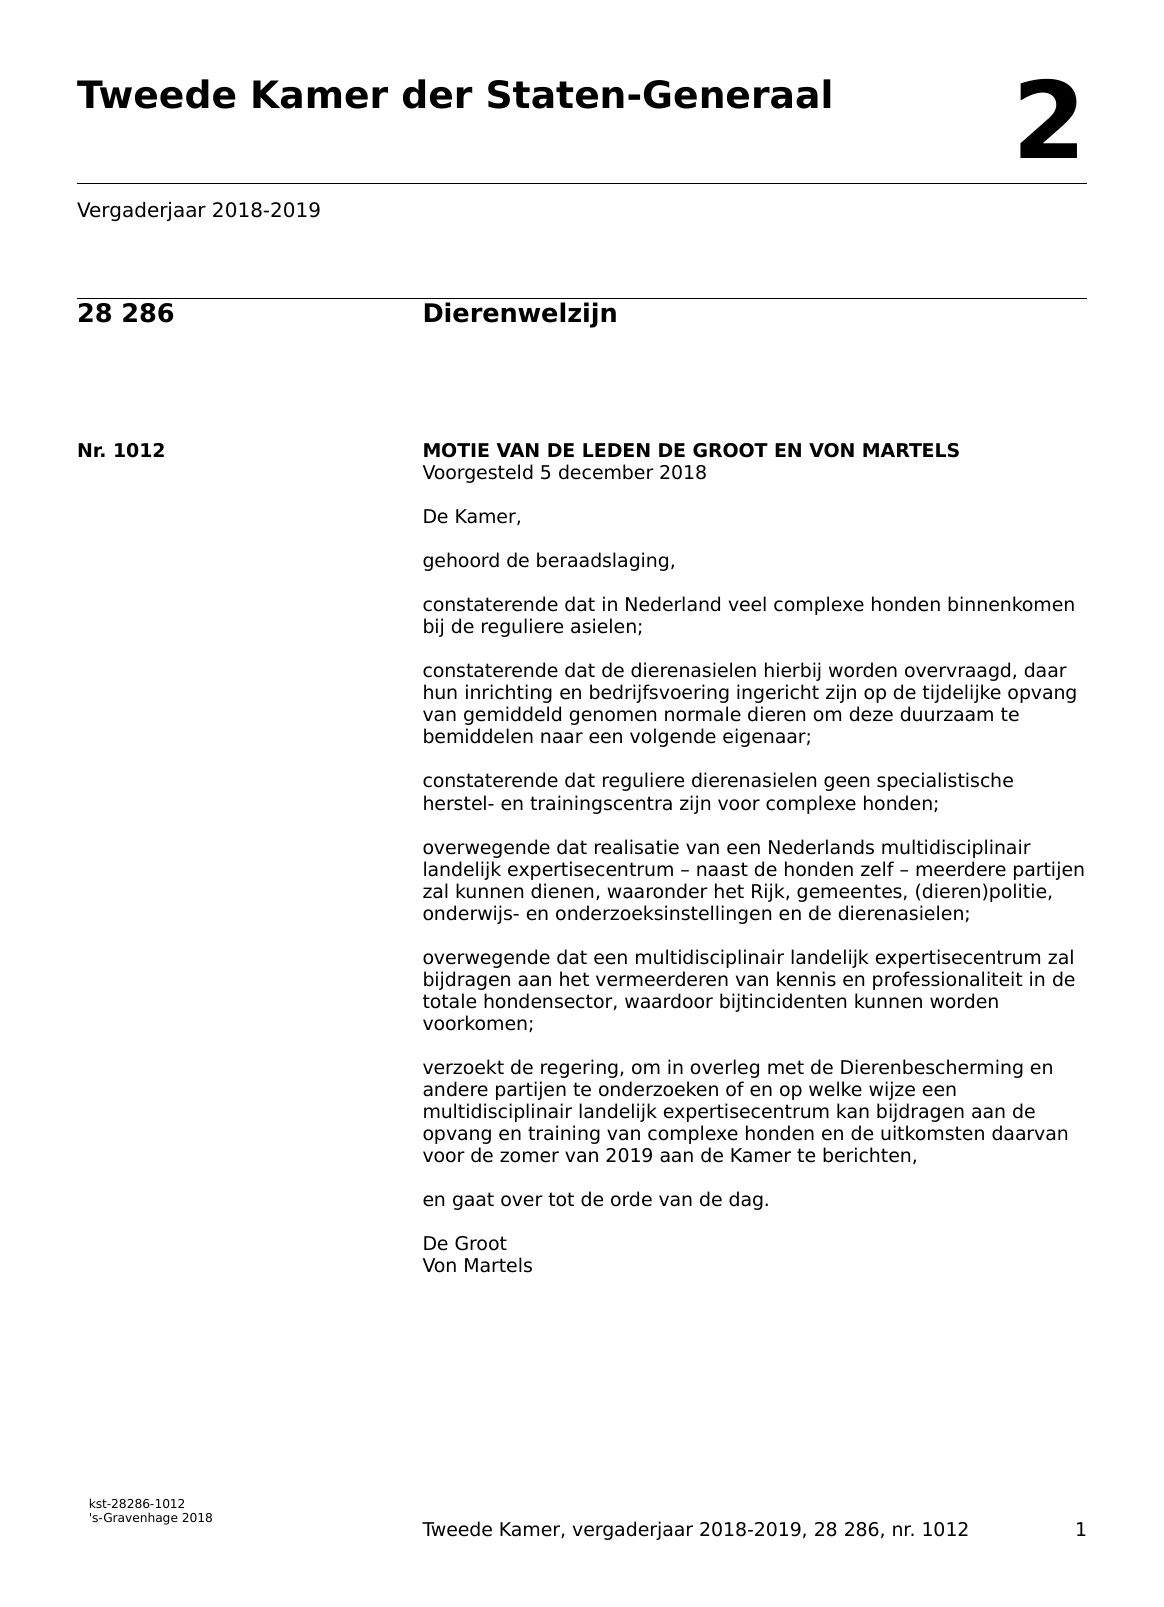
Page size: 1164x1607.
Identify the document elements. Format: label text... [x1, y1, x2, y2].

subtitle Nr. 1012 MOTIE VAN DE LEDEN DE GROOT EN VON MARTELS [77, 440, 1087, 462]
text constaterende dat in Nederland veel complexe honden binnenkomen bij de reguliere asielen; [422, 594, 1087, 638]
text gehoord de beraadslaging, [422, 550, 1087, 572]
text overwegende dat een multidisciplinair landelijk expertisecentrum zal bijdragen aan het vermeerderen van kennis en professionaliteit in de totale hondensector, waardoor bijtincidenten kunnen worden voorkomen; [422, 947, 1087, 1034]
text constaterende dat reguliere dierenasielen geen specialistische herstel- en trainingscentra zijn voor complexe honden; [422, 770, 1087, 814]
subtitle 28 286 Dierenwelzijn [77, 299, 1087, 329]
text Voorgesteld 5 december 2018 [422, 462, 1087, 484]
text De Kamer, [422, 506, 1087, 528]
text 's-Gravenhage 2018 [88, 1511, 323, 1525]
text verzoekt de regering, om in overleg met de Dierenbescherming en andere partijen te onderzoeken of en op welke wijze een multidisciplinair landelijk expertisecentrum kan bijdragen aan de opvang en training van complexe honden en de uitkomsten daarvan voor de zomer van 2019 aan de Kamer te berichten, [422, 1057, 1087, 1167]
text Von Martels [422, 1255, 1087, 1277]
text De Groot [422, 1233, 1087, 1255]
text kst-28286-1012 [88, 1497, 323, 1511]
text overwegende dat realisatie van een Nederlands multidisciplinair landelijk expertisecentrum – naast de honden zelf – meerdere partijen zal kunnen dienen, waaronder het Rijk, gemeentes, (dieren)politie, onderwijs- en onderzoeksinstellingen en de dierenasielen; [422, 837, 1087, 924]
table_header 2 [886, 59, 1087, 183]
text en gaat over tot de orde van de dag. [422, 1189, 1087, 1211]
table_cell Vergaderjaar 2018-2019 [77, 184, 1087, 298]
text constaterende dat de dierenasielen hierbij worden overvraagd, daar hun inrichting en bedrijfsvoering ingericht zijn op de tijdelijke opvang van gemiddeld genomen normale dieren om deze duurzaam te bemiddelen naar een volgende eigenaar; [422, 660, 1087, 748]
table_header Tweede Kamer der Staten-Generaal [77, 59, 886, 183]
